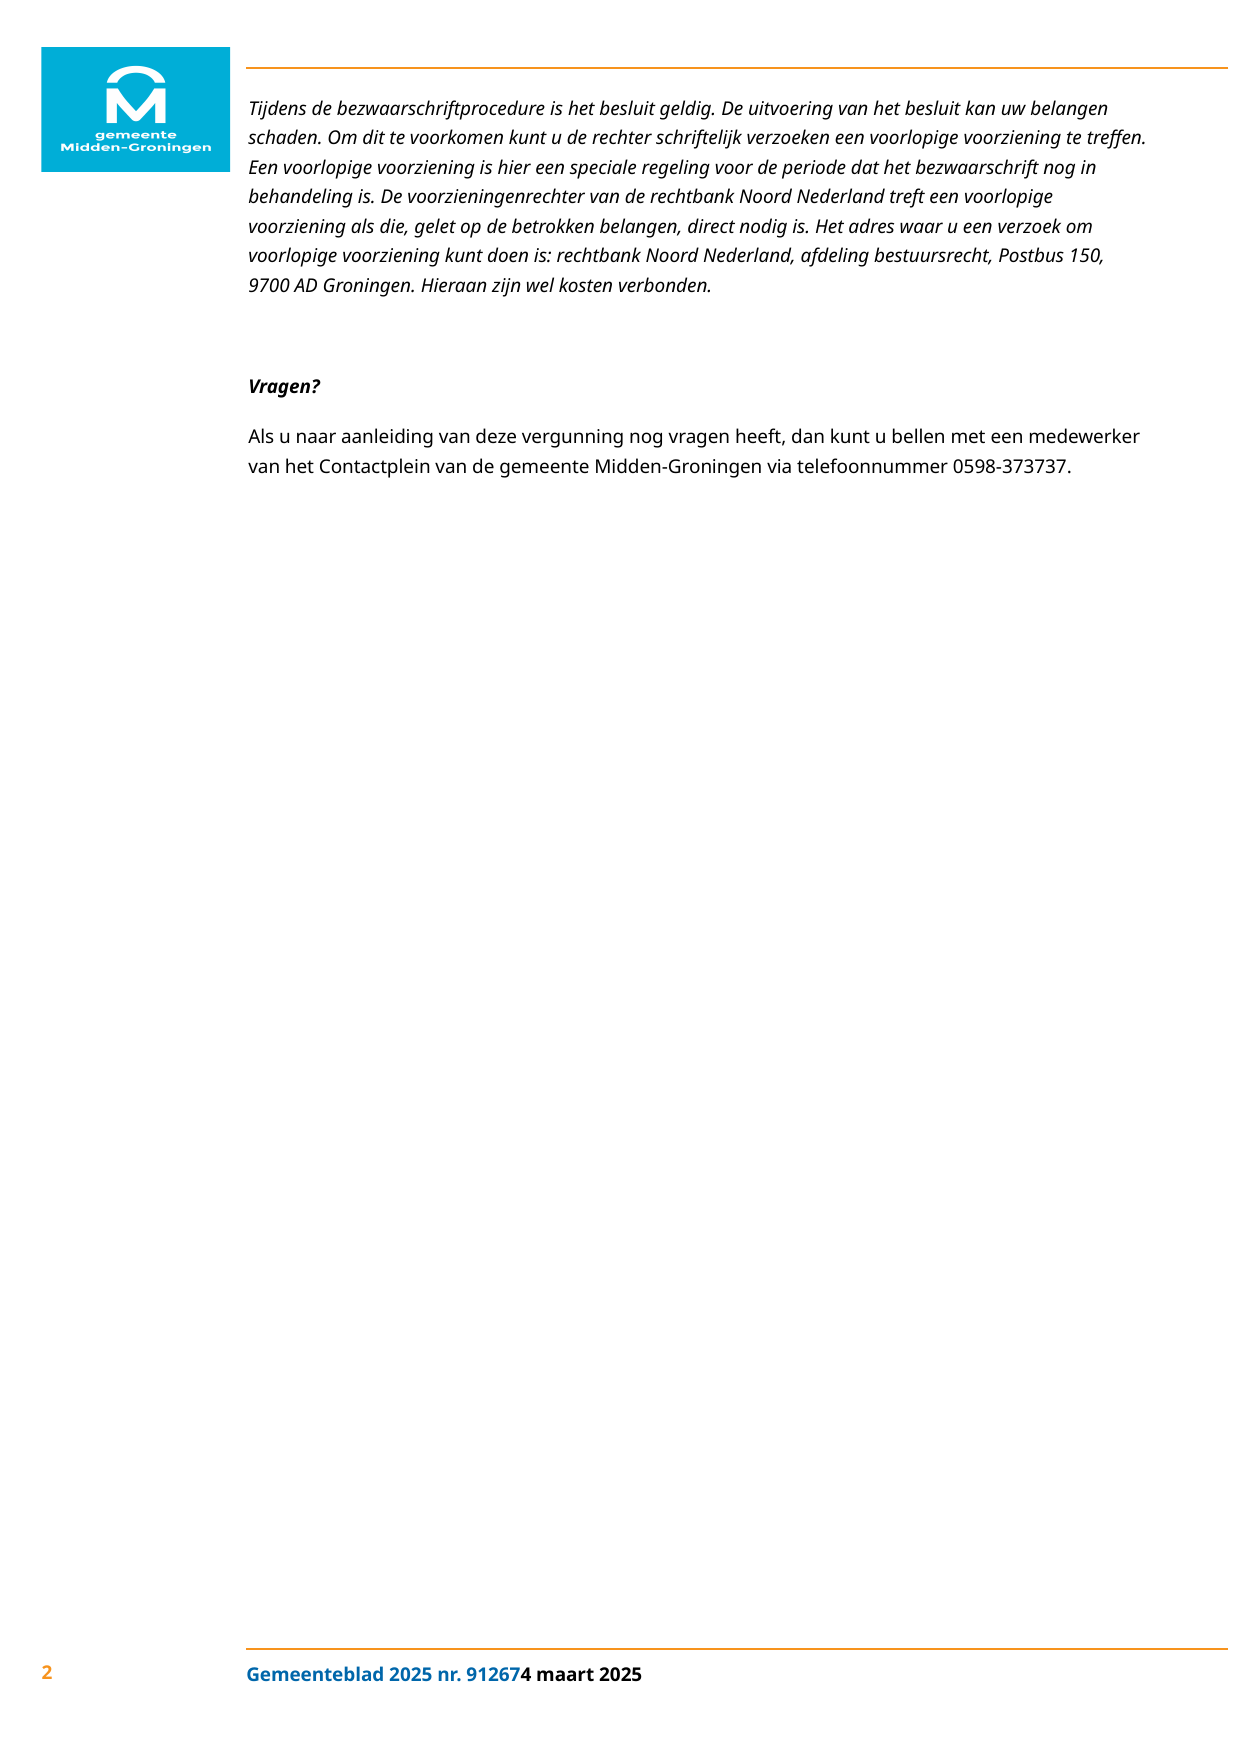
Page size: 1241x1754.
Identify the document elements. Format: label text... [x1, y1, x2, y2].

picture [108, 66, 164, 82]
text Vragen? [248, 373, 1152, 399]
text Als u naar aanleiding van deze vergunning nog vragen heeft, dan kunt u bellen met een medewerker van het Contactplein van de gemeente Midden-Groningen via telefoonnummer 0598-373737. [248, 423, 1152, 479]
text Tijdens de bezwaarschriftprocedure is het besluit geldig. De uitvoering van het besluit kan uw belangen schaden. Om dit te voorkomen kunt u de rechter schriftelijk verzoeken een voorlopige voorziening te treffen. Een voorlopige voorziening is hier een speciale regeling voor de periode dat het bezwaarschrift nog in behandeling is. De voorzieningenrechter van de rechtbank Noord Nederland treft een voorlopige voorziening als die, gelet op de betrokken belangen, direct nodig is. Het adres waar u een verzoek om voorlopige voorziening kunt doen is: rechtbank Noord Nederland, afdeling bestuursrecht, Postbus 150, 9700 AD Groningen. Hieraan zijn wel kosten verbonden. [248, 95, 1152, 298]
picture [107, 89, 165, 122]
picture [184, 146, 190, 153]
